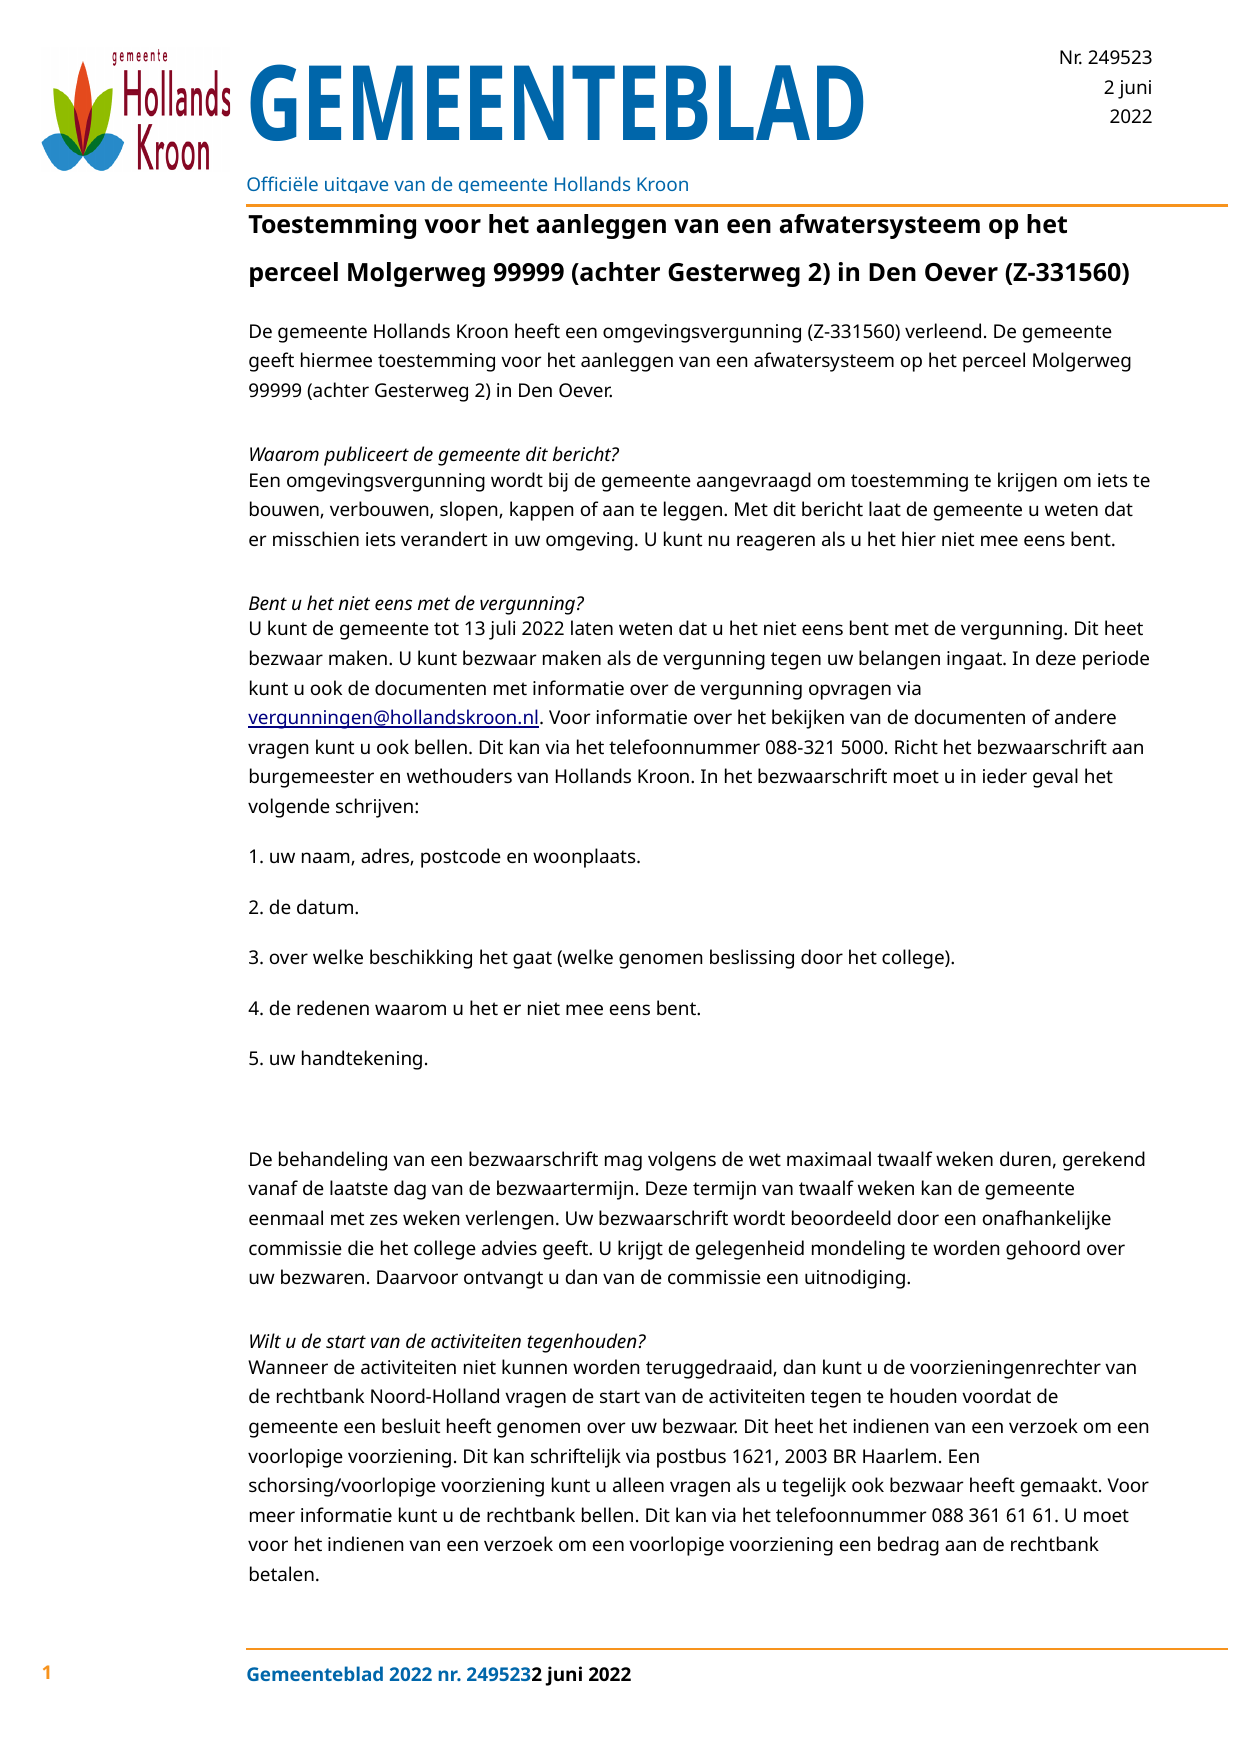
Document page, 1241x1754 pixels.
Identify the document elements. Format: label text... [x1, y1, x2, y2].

text 1. uw naam, adres, postcode en woonplaats. [248, 843, 1152, 869]
text Toestemming voor het aanleggen van een afwatersy­steem op het perceel Molgerweg 99999 (achter Gesterweg 2) in Den Oever (Z-331560) [248, 207, 1152, 288]
text De gemeente Hollands Kroon heeft een omgevingsvergunning (Z-331560) verleend. De gemeente geeft hiermee toestemming voor het aanleggen van een afwatersy­steem op het perceel Molgerweg 99999 (achter Gesterweg 2) in Den Oever. [248, 318, 1152, 403]
text U kunt de gemeente tot 13 juli 2022 laten weten dat u het niet eens bent met de vergunning. Dit heet bezwaar maken. U kunt bezwaar maken als de vergunning tegen uw belangen ingaat. In deze periode kunt u ook de documenten met informatie over de vergunning opvragen via vergunningen@hollandskroon.nl. Voor informatie over het bekijken van de documenten of andere vragen kunt u ook bellen. Dit kan via het telefoonnummer 088-321 5000. Richt het bezwaarschrift aan burgemeester en wethouders van Hollands Kroon. In het bezwaarschrift moet u in ieder geval het volgende schrijven: [248, 616, 1152, 819]
text Waarom publiceert de gemeente dit bericht? [248, 441, 1152, 467]
text 4. de redenen waarom u het er niet mee eens bent. [248, 995, 1152, 1021]
text Een omgevingsvergunning wordt bij de gemeente aangevraagd om toestemming te krijgen om iets te bouwen, verbouwen, slopen, kappen of aan te leggen. Met dit bericht laat de gemeente u weten dat er misschien iets verandert in uw omgeving. U kunt nu reageren als u het hier niet mee eens bent. [248, 467, 1152, 552]
text Wilt u de start van de activiteiten tegenhouden? [248, 1328, 1152, 1354]
text De behandeling van een bezwaarschrift mag volgens de wet maximaal twaalf weken duren, gerekend vanaf de laatste dag van de bezwaartermijn. Deze termijn van twaalf weken kan de gemeente eenmaal met zes weken verlengen. Uw bezwaarschrift wordt beoordeeld door een onafhankelijke commissie die het college advies geeft. U krijgt de gelegenheid mondeling te worden gehoord over uw bezwaren. Daarvoor ontvangt u dan van de commissie een uitnodiging. [248, 1146, 1152, 1290]
text 2. de datum. [248, 894, 1152, 920]
text 5. uw handtekening. [248, 1045, 1152, 1071]
text Bent u het niet eens met de vergunning? [248, 590, 1152, 616]
text Wanneer de activiteiten niet kunnen worden teruggedraaid, dan kunt u de voorzieningenrechter van de rechtbank Noord-Holland vragen de start van de activiteiten tegen te houden voordat de gemeente een besluit heeft genomen over uw bezwaar. Dit heet het indienen van een verzoek om een voorlopige voorziening. Dit kan schriftelijk via postbus 1621, 2003 BR Haarlem. Een schorsing/voorlopige voorziening kunt u alleen vragen als u tegelijk ook bezwaar heeft gemaakt. Voor meer informatie kunt u de rechtbank bellen. Dit kan via het telefoonnummer 088 361 61 61. U moet voor het indienen van een verzoek om een voorlopige voorziening een bedrag aan de rechtbank betalen. [248, 1354, 1152, 1587]
picture [41, 47, 231, 172]
text 3. over welke beschikking het gaat (welke genomen beslissing door het college). [248, 944, 1152, 970]
